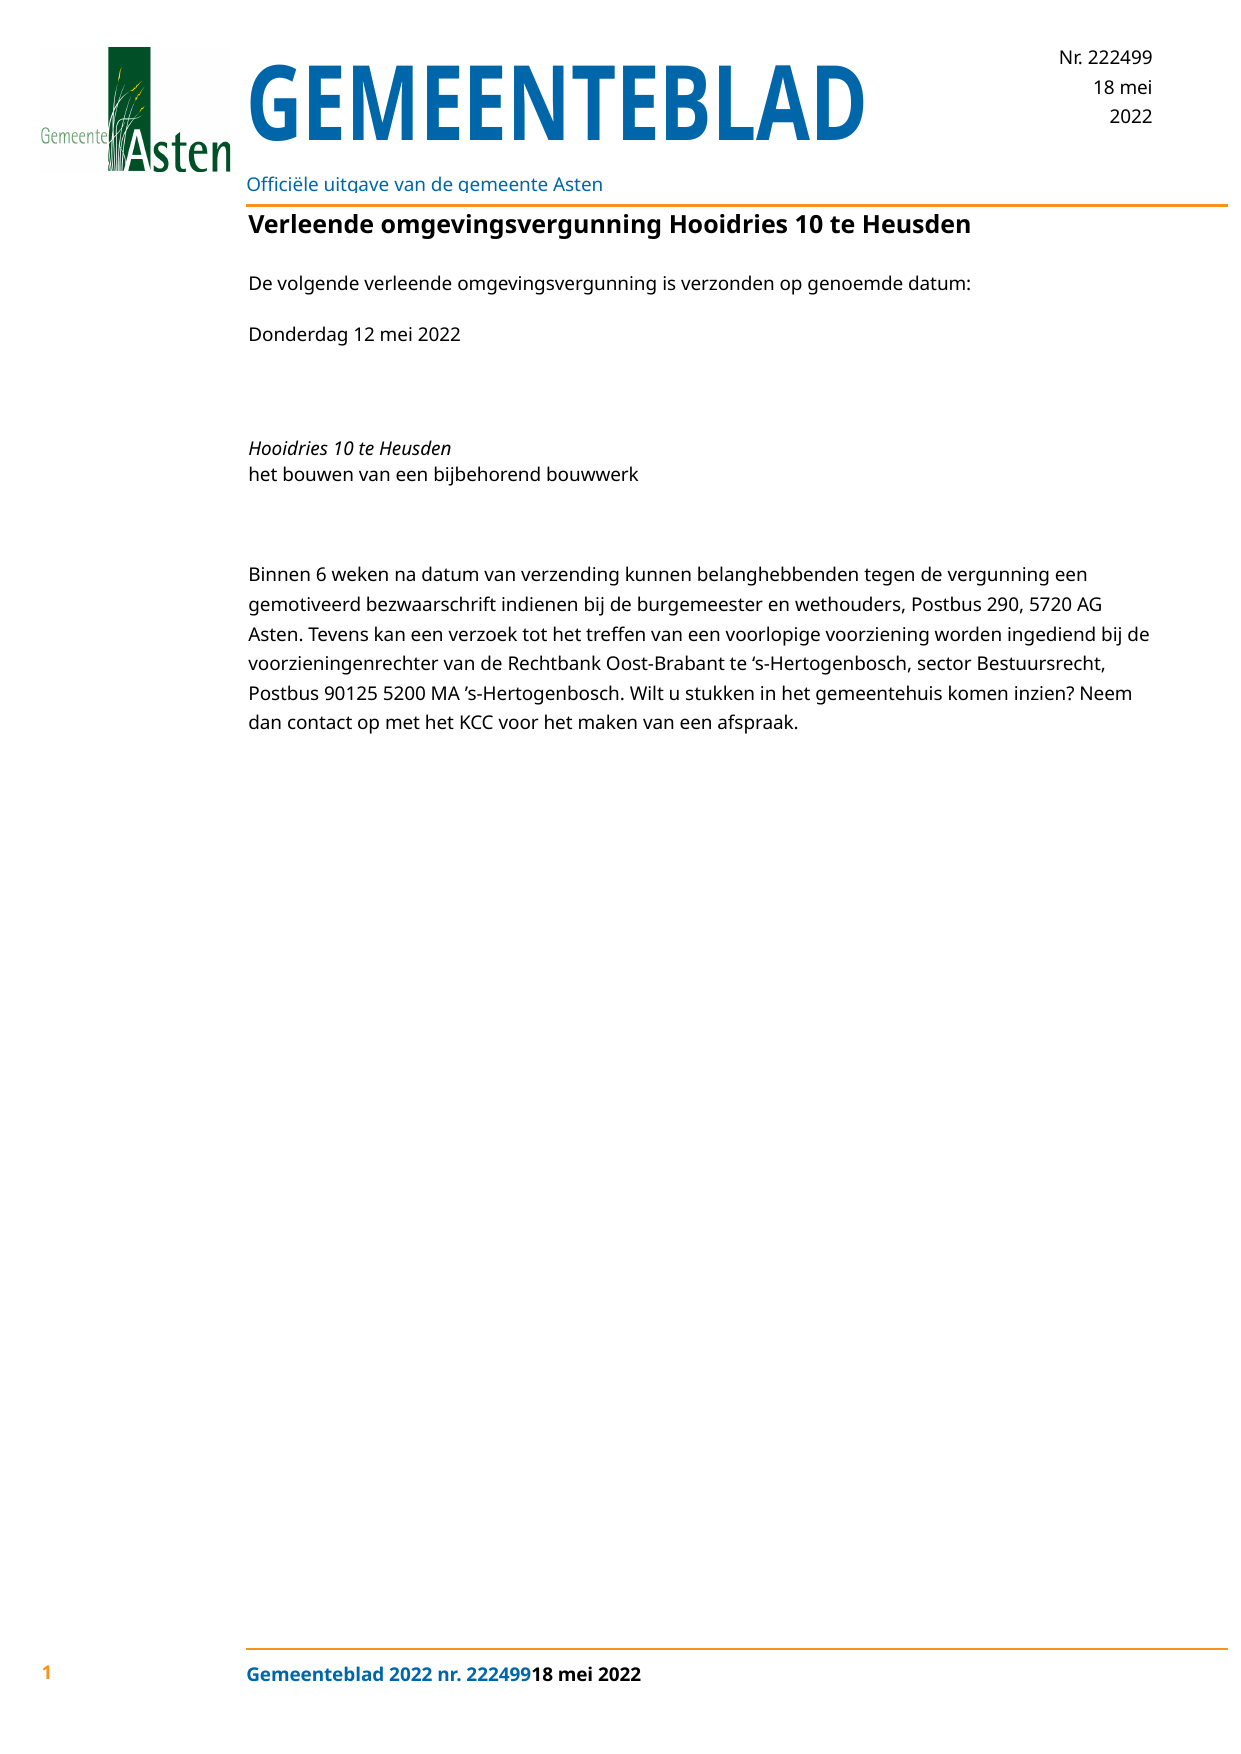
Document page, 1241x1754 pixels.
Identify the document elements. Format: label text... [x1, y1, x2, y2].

text het bouwen van een bijbehorend bouwwerk [248, 461, 1152, 487]
text Binnen 6 weken na datum van verzending kunnen belanghebbenden tegen de vergunning een gemotiveerd bezwaarschrift indienen bij de burgemeester en wethouders, Postbus 290, 5720 AG Asten. Tevens kan een verzoek tot het treffen van een voorlopige voorziening worden ingediend bij de voorzieningenrechter van de Rechtbank Oost-Brabant te ‘s-Hertogenbosch, sector Bestuursrecht, Postbus 90125 5200 MA ’s-Hertogenbosch. Wilt u stukken in het gemeentehuis komen inzien? Neem dan contact op met het KCC voor het maken van een afspraak. [248, 562, 1152, 735]
text De volgende verleende omgevingsvergunning is verzonden op genoemde datum: [248, 270, 1152, 296]
picture [41, 47, 231, 172]
text Donderdag 12 mei 2022 [248, 321, 1152, 346]
text Hooidries 10 te Heusden [248, 435, 1152, 461]
text Verleende omgevingsvergunning Hooidries 10 te Heusden [248, 207, 1152, 241]
